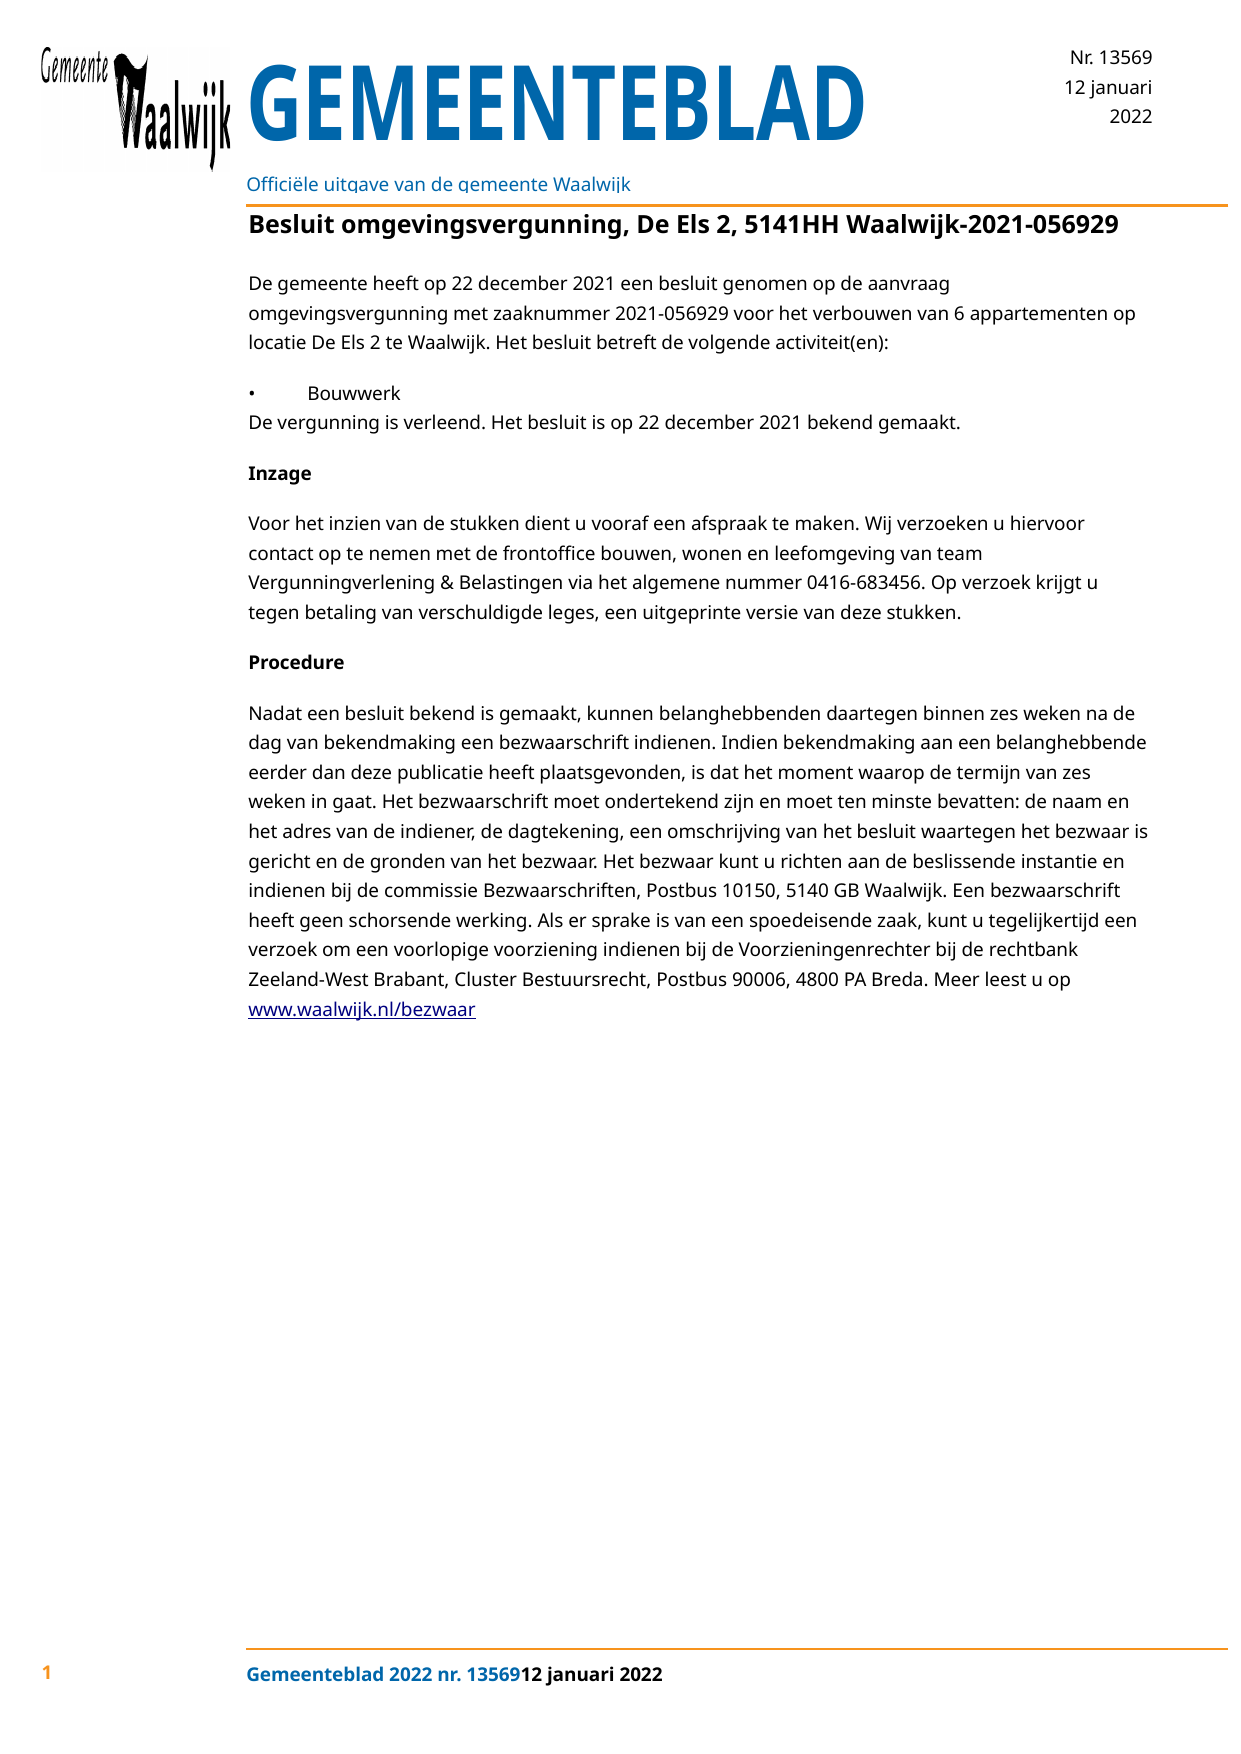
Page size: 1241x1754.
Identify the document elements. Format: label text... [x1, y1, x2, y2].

text De gemeente heeft op 22 december 2021 een besluit genomen op de aanvraag omgevingsvergunning met zaaknummer 2021-056929 voor het verbouwen van 6 appartementen op locatie De Els 2 te Waalwijk. Het besluit betreft de volgende activiteit(en): [248, 270, 1152, 355]
text Voor het inzien van de stukken dient u vooraf een afspraak te maken. Wij verzoeken u hiervoor contact op te nemen met de frontoffice bouwen, wonen en leefomgeving van team Vergunningverlening & Belastingen via het algemene nummer 0416-683456. Op verzoek krijgt u tegen betaling van verschuldigde leges, een uitgeprinte versie van deze stukken. [248, 510, 1152, 625]
text Procedure [248, 649, 1152, 675]
text Nadat een besluit bekend is gemaakt, kunnen belanghebbenden daartegen binnen zes weken na de dag van bekendmaking een bezwaarschrift indienen. Indien bekendmaking aan een belanghebbende eerder dan deze publicatie heeft plaatsgevonden, is dat het moment waarop de termijn van zes weken in gaat. Het bezwaarschrift moet ondertekend zijn en moet ten minste bevatten: de naam en het adres van de indiener, de dagtekening, een omschrijving van het besluit waartegen het bezwaar is gericht en de gronden van het bezwaar. Het bezwaar kunt u richten aan de beslissende instantie en indienen bij de commissie Bezwaarschriften, Postbus 10150, 5140 GB Waalwijk. Een bezwaarschrift heeft geen schorsende werking. Als er sprake is van een spoedeisende zaak, kunt u tegelijkertijd een verzoek om een voorlopige voorziening indienen bij de Voorzieningenrechter bij de rechtbank Zeeland-West Brabant, Cluster Bestuursrecht, Postbus 90006, 4800 PA Breda. Meer leest u op www.waalwijk.nl/bezwaar [248, 700, 1152, 1021]
text Inzage [248, 460, 1152, 486]
text Besluit omgevingsvergunning, De Els 2, 5141HH Waalwijk-2021-056929 [248, 207, 1152, 241]
text De vergunning is verleend. Het besluit is op 22 december 2021 bekend gemaakt. [248, 409, 1152, 435]
picture [41, 47, 231, 172]
list Bouwwerk [248, 380, 1152, 406]
